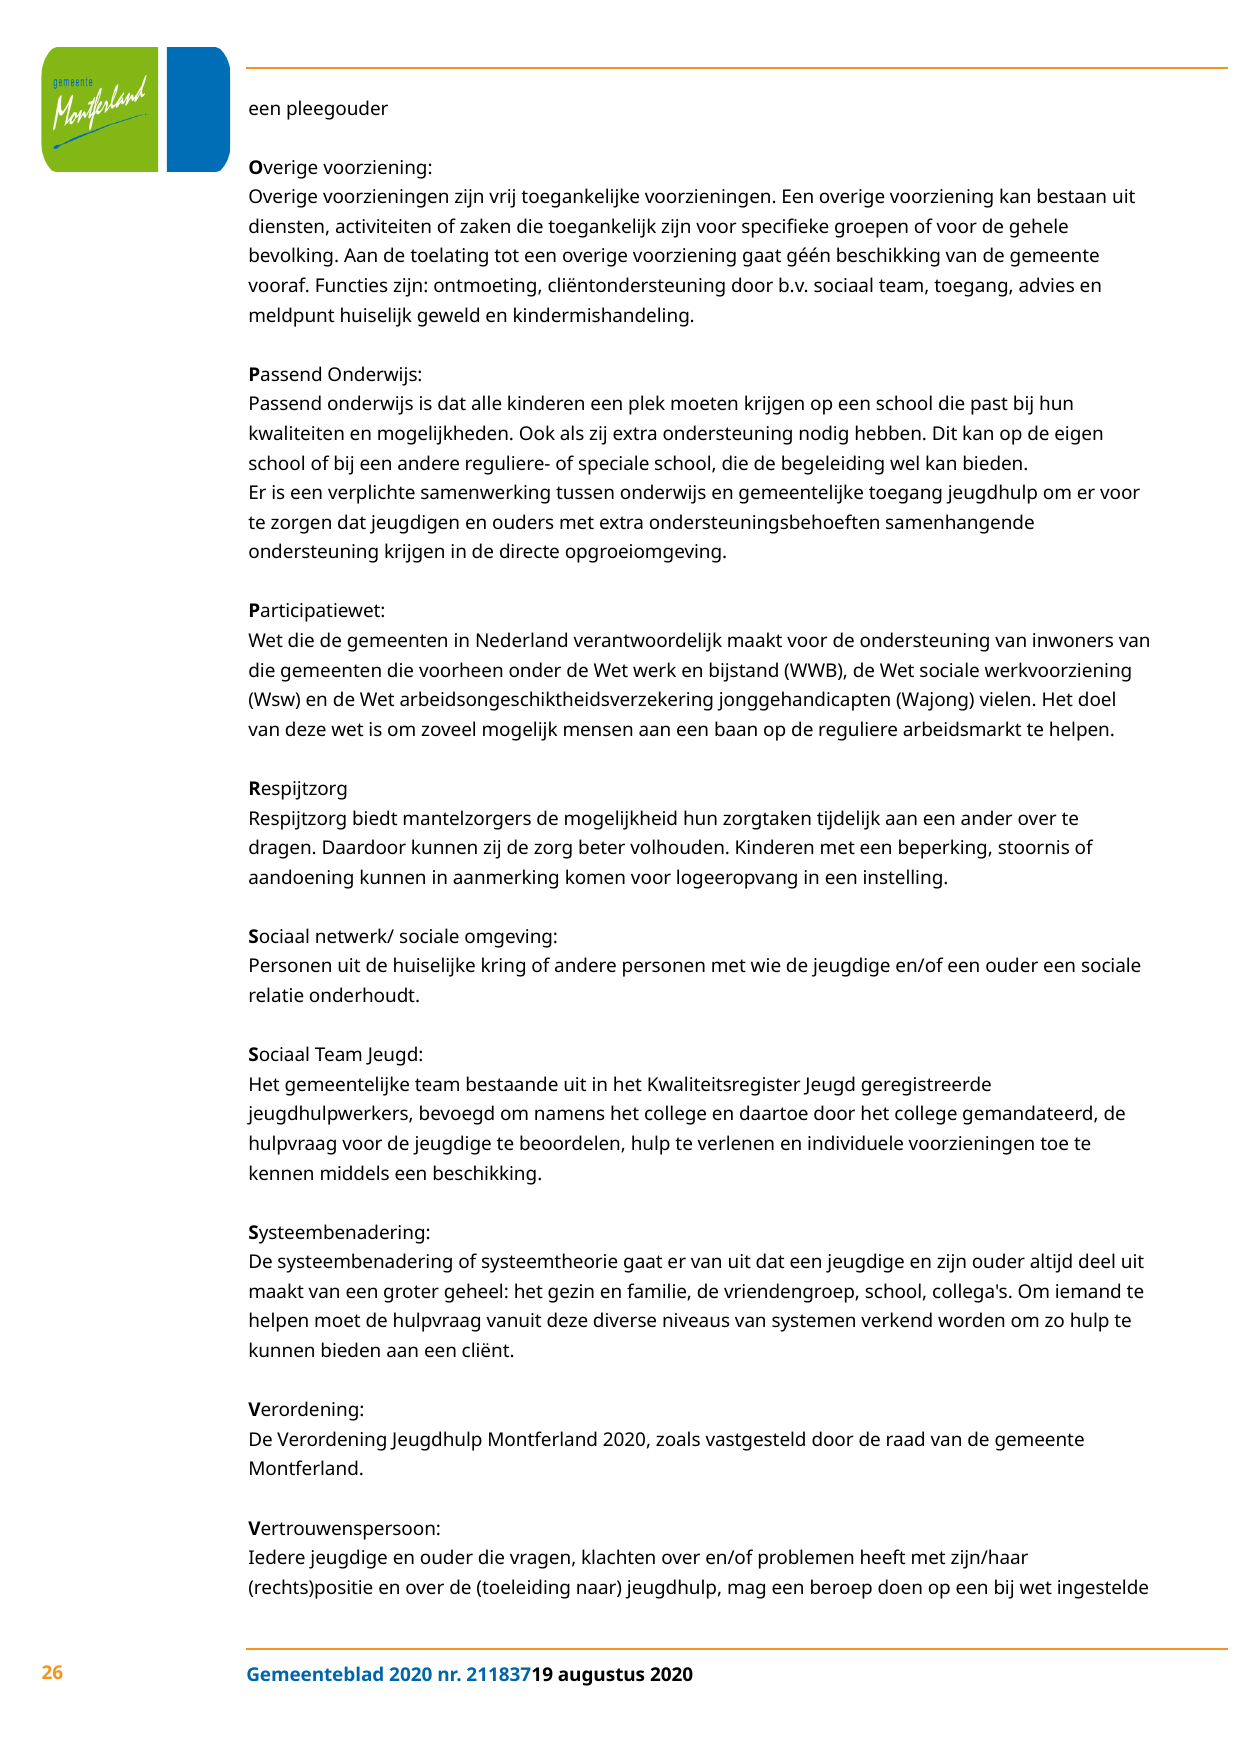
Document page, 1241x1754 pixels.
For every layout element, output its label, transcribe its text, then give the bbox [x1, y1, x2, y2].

text Sociaal Team Jeugd: [248, 1041, 1152, 1067]
text Respijtzorg [248, 775, 1152, 801]
text Wet die de gemeenten in Nederland verantwoordelijk maakt voor de ondersteuning van inwoners van die gemeenten die voorheen onder de Wet werk en bijstand (WWB), de Wet sociale werkvoorziening (Wsw) en de Wet arbeidsongeschiktheidsverzekering jonggehandicapten (Wajong) vielen. Het doel van deze wet is om zoveel mogelijk mensen aan een baan op de reguliere arbeidsmarkt te helpen. [248, 627, 1152, 742]
picture [41, 47, 231, 172]
text Systeembenadering: [248, 1219, 1152, 1245]
text De systeembenadering of systeemtheorie gaat er van uit dat een jeugdige en zijn ouder altijd deel uit maakt van een groter geheel: het gezin en familie, de vriendengroep, school, collega's. Om iemand te helpen moet de hulpvraag vanuit deze diverse niveaus van systemen verkend worden om zo hulp te kunnen bieden aan een cliënt. [248, 1248, 1152, 1363]
text Participatiewet: [248, 598, 1152, 623]
text Passend Onderwijs: [248, 361, 1152, 387]
text Sociaal netwerk/ sociale omgeving: [248, 923, 1152, 949]
text Overige voorziening: [248, 154, 1152, 180]
text Het gemeentelijke team bestaande uit in het Kwaliteitsregister Jeugd geregistreerde jeugdhulpwerkers, bevoegd om namens het college en daartoe door het college gemandateerd, de hulpvraag voor de jeugdige te beoordelen, hulp te verlenen en individuele voorzieningen toe te kennen middels een beschikking. [248, 1071, 1152, 1186]
text Er is een verplichte samenwerking tussen onderwijs en gemeentelijke toegang jeugdhulp om er voor te zorgen dat jeugdigen en ouders met extra ondersteuningsbehoeften samenhangende ondersteuning krijgen in de directe opgroeiomgeving. [248, 479, 1152, 564]
text een pleegouder [248, 95, 1152, 121]
text Respijtzorg biedt mantelzorgers de mogelijkheid hun zorgtaken tijdelijk aan een ander over te dragen. Daardoor kunnen zij de zorg beter volhouden. Kinderen met een beperking, stoornis of aandoening kunnen in aanmerking komen voor logeeropvang in een instelling. [248, 805, 1152, 890]
text De Verordening Jeugdhulp Montferland 2020, zoals vastgesteld door de raad van de gemeente Montferland. [248, 1426, 1152, 1481]
text Verordening: [248, 1396, 1152, 1422]
text Overige voorzieningen zijn vrij toegankelijke voorzieningen. Een overige voorziening kan bestaan uit diensten, activiteiten of zaken die toegankelijk zijn voor specifieke groepen of voor de gehele bevolking. Aan de toelating tot een overige voorziening gaat géén beschikking van de gemeente vooraf. Functies zijn: ontmoeting, cliëntondersteuning door b.v. sociaal team, toegang, advies en meldpunt huiselijk geweld en kindermishandeling. [248, 183, 1152, 328]
text Iedere jeugdige en ouder die vragen, klachten over en/of problemen heeft met zijn/haar (rechts)positie en over de (toeleiding naar) jeugdhulp, mag een beroep doen op een bij wet ingestelde [248, 1544, 1152, 1600]
text Vertrouwenspersoon: [248, 1515, 1152, 1541]
text Personen uit de huiselijke kring of andere personen met wie de jeugdige en/of een ouder een sociale relatie onderhoudt. [248, 953, 1152, 1008]
text Passend onderwijs is dat alle kinderen een plek moeten krijgen op een school die past bij hun kwaliteiten en mogelijkheden. Ook als zij extra ondersteuning nodig hebben. Dit kan op de eigen school of bij een andere reguliere- of speciale school, die de begeleiding wel kan bieden. [248, 391, 1152, 476]
